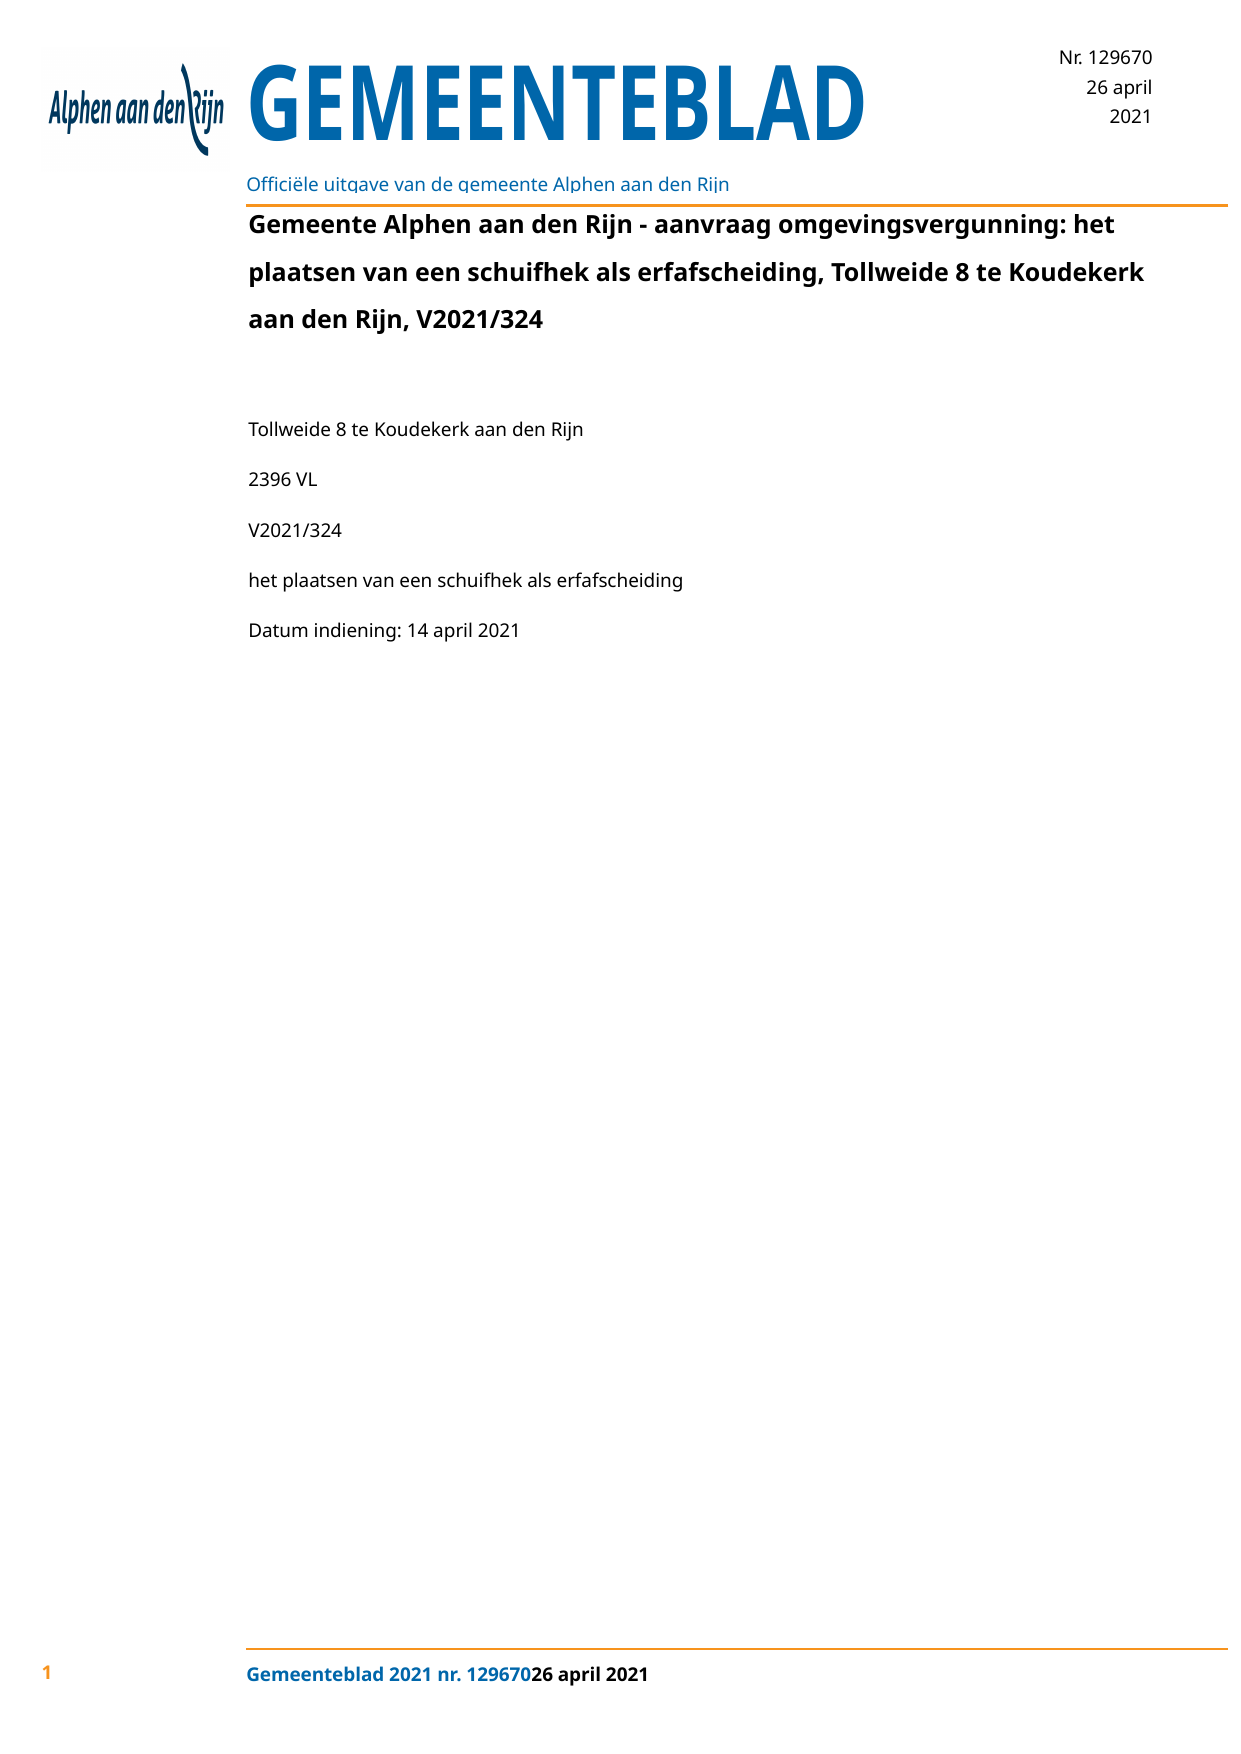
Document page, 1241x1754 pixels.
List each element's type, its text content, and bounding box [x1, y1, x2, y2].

text Tollweide 8 te Koudekerk aan den Rijn [248, 416, 1152, 442]
text het plaatsen van een schuifhek als erfafscheiding [248, 567, 1152, 593]
text Gemeente Alphen aan den Rijn - aanvraag omgevingsvergunning: het plaatsen van een schuifhek als erfafscheiding, Tollweide 8 te Koudekerk aan den Rijn, V2021/324 [248, 207, 1152, 336]
text V2021/324 [248, 517, 1152, 542]
text Datum indiening: 14 april 2021 [248, 618, 1152, 643]
picture [41, 47, 231, 172]
text 2396 VL [248, 466, 1152, 492]
